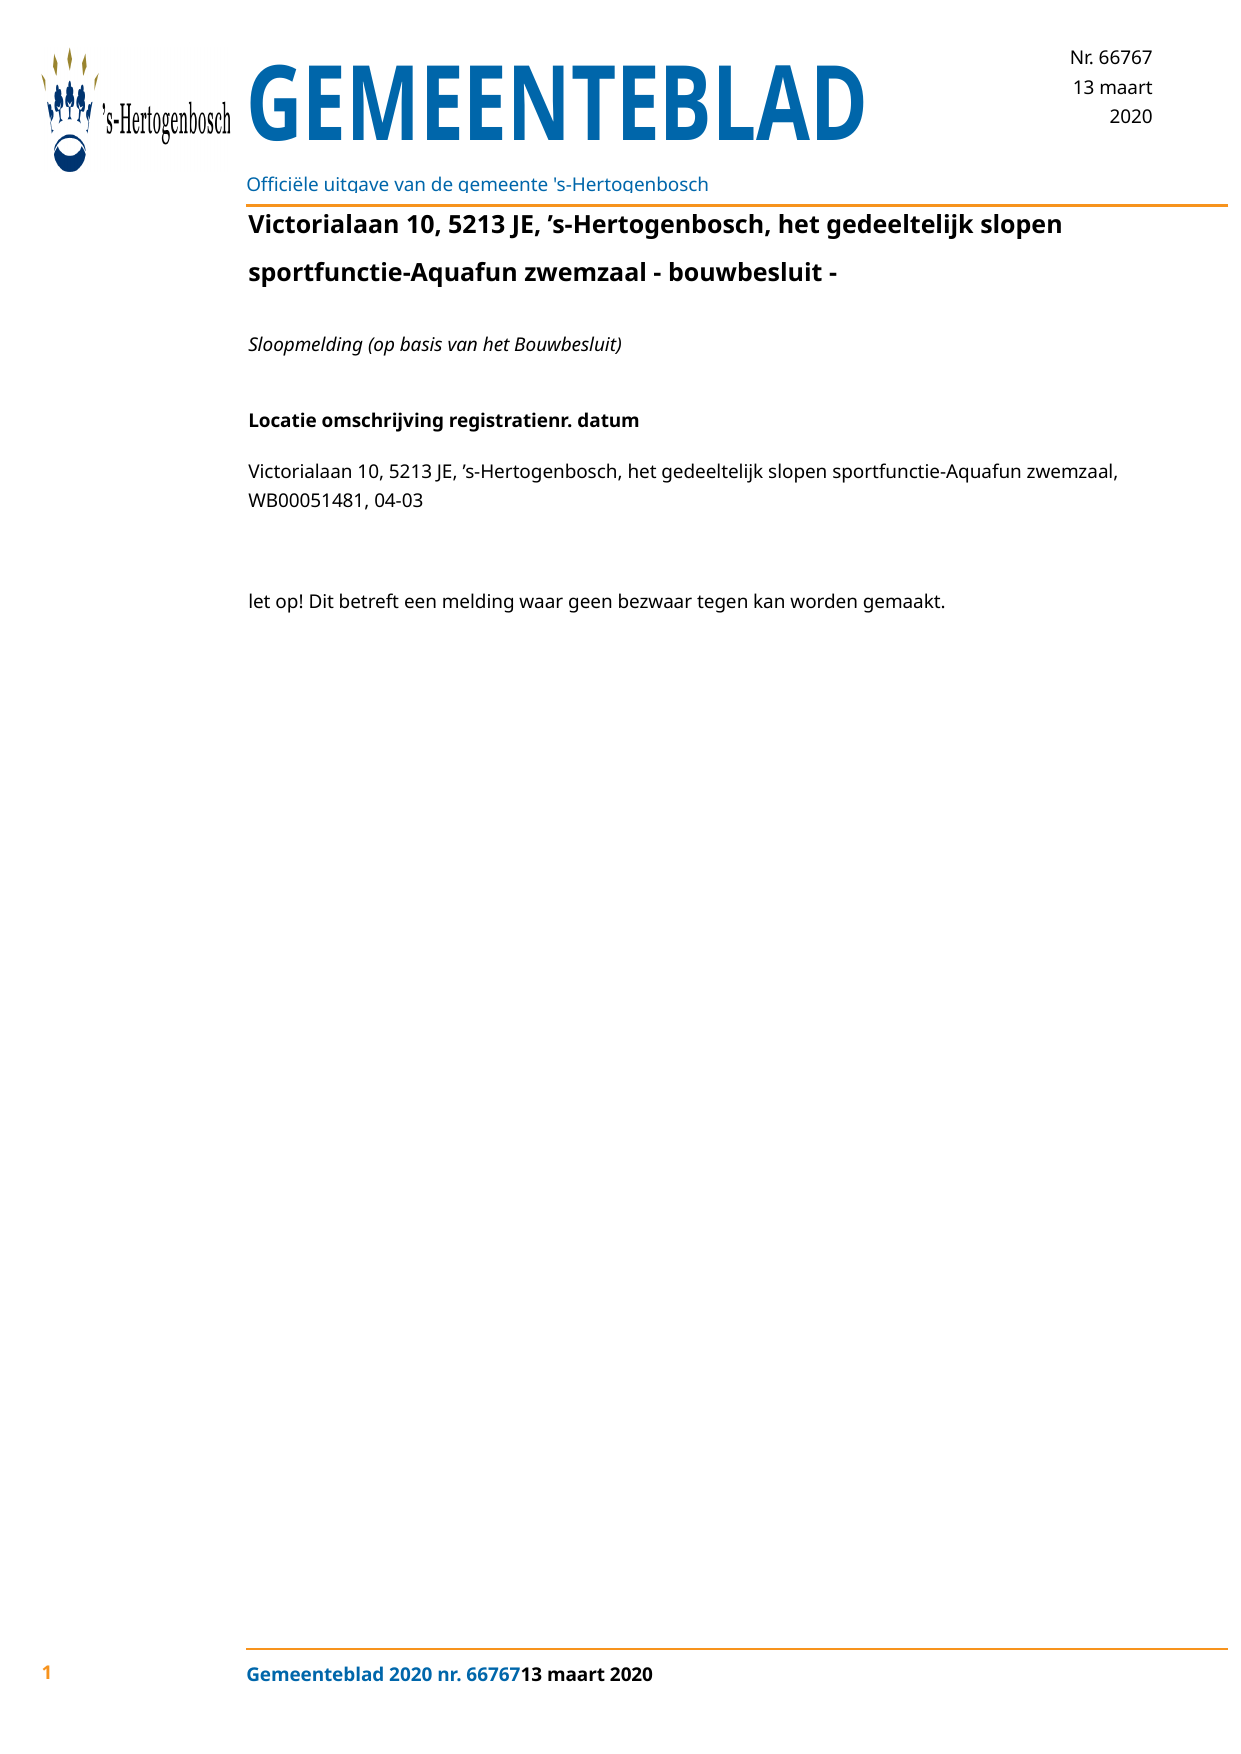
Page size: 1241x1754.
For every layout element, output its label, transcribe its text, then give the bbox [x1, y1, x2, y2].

text Sloopmelding (op basis van het Bouwbesluit) [248, 331, 1152, 357]
text Locatie omschrijving registratienr. datum [248, 408, 1152, 433]
picture [41, 47, 231, 172]
text Victorialaan 10, 5213 JE, ’s-Hertogenbosch, het gedeeltelijk slopen sportfunctie-Aquafun zwemzaal, WB00051481, 04-03 [248, 458, 1152, 513]
text let op! Dit betreft een melding waar geen bezwaar tegen kan worden gemaakt. [248, 588, 1152, 614]
text Victorialaan 10, 5213 JE, ’s-Hertogenbosch, het gedeeltelijk slopen sportfunctie-Aquafun zwemzaal - bouwbesluit - [248, 207, 1152, 288]
